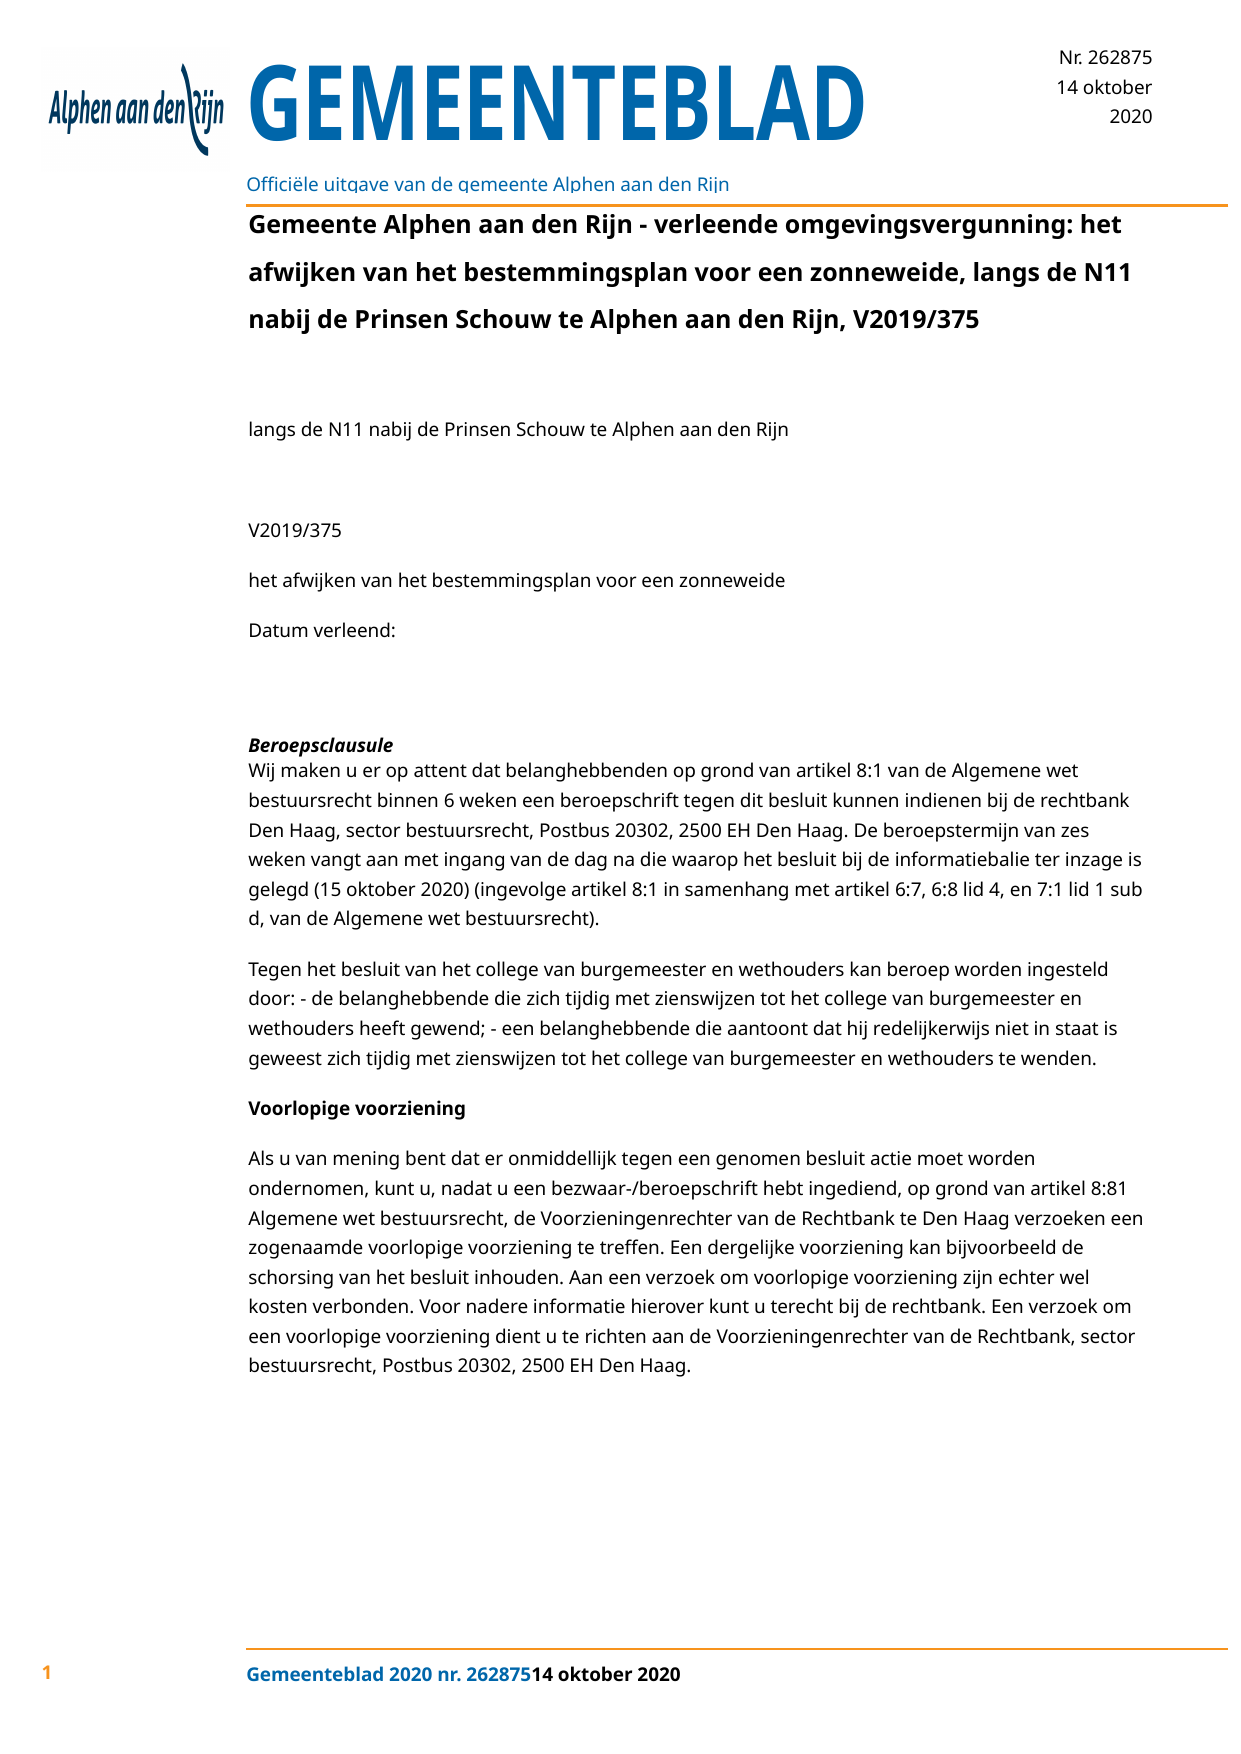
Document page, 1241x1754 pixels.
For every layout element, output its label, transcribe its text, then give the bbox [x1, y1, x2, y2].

text het afwijken van het bestemmingsplan voor een zonneweide [248, 567, 1152, 593]
text Tegen het besluit van het college van burgemeester en wethouders kan beroep worden ingesteld door: - de belanghebbende die zich tijdig met zienswijzen tot het college van burgemeester en wethouders heeft gewend; - een belanghebbende die aantoont dat hij redelijkerwijs niet in staat is geweest zich tijdig met zienswijzen tot het college van burgemeester en wethouders te wenden. [248, 956, 1152, 1071]
text langs de N11 nabij de Prinsen Schouw te Alphen aan den Rijn [248, 416, 1152, 442]
text Gemeente Alphen aan den Rijn - verleende omgevingsvergunning: het afwijken van het bestemmingsplan voor een zonneweide, langs de N11 nabij de Prinsen Schouw te Alphen aan den Rijn, V2019/375 [248, 207, 1152, 336]
text Beroepsclausule [248, 732, 1152, 758]
text V2019/375 [248, 517, 1152, 542]
text Als u van mening bent dat er onmiddellijk tegen een genomen besluit actie moet worden ondernomen, kunt u, nadat u een bezwaar-/beroepschrift hebt ingediend, op grond van artikel 8:81 Algemene wet bestuursrecht, de Voorzieningenrechter van de Rechtbank te Den Haag verzoeken een zogenaamde voorlopige voorziening te treffen. Een dergelijke voorziening kan bijvoorbeeld de schorsing van het besluit inhouden. Aan een verzoek om voorlopige voorziening zijn echter wel kosten verbonden. Voor nadere informatie hierover kunt u terecht bij de rechtbank. Een verzoek om een voorlopige voorziening dient u te richten aan de Voorzieningenrechter van de Rechtbank, sector bestuursrecht, Postbus 20302, 2500 EH Den Haag. [248, 1146, 1152, 1378]
text Voorlopige voorziening [248, 1095, 1152, 1121]
text Wij maken u er op attent dat belanghebbenden op grond van artikel 8:1 van de Algemene wet bestuursrecht binnen 6 weken een beroepschrift tegen dit besluit kunnen indienen bij de rechtbank Den Haag, sector bestuursrecht, Postbus 20302, 2500 EH Den Haag. De beroepstermijn van zes weken vangt aan met ingang van de dag na die waarop het besluit bij de informatiebalie ter inzage is gelegd (15 oktober 2020) (ingevolge artikel 8:1 in samenhang met artikel 6:7, 6:8 lid 4, en 7:1 lid 1 sub d, van de Algemene wet bestuursrecht). [248, 758, 1152, 931]
text Datum verleend: [248, 618, 1152, 643]
picture [41, 47, 231, 172]
